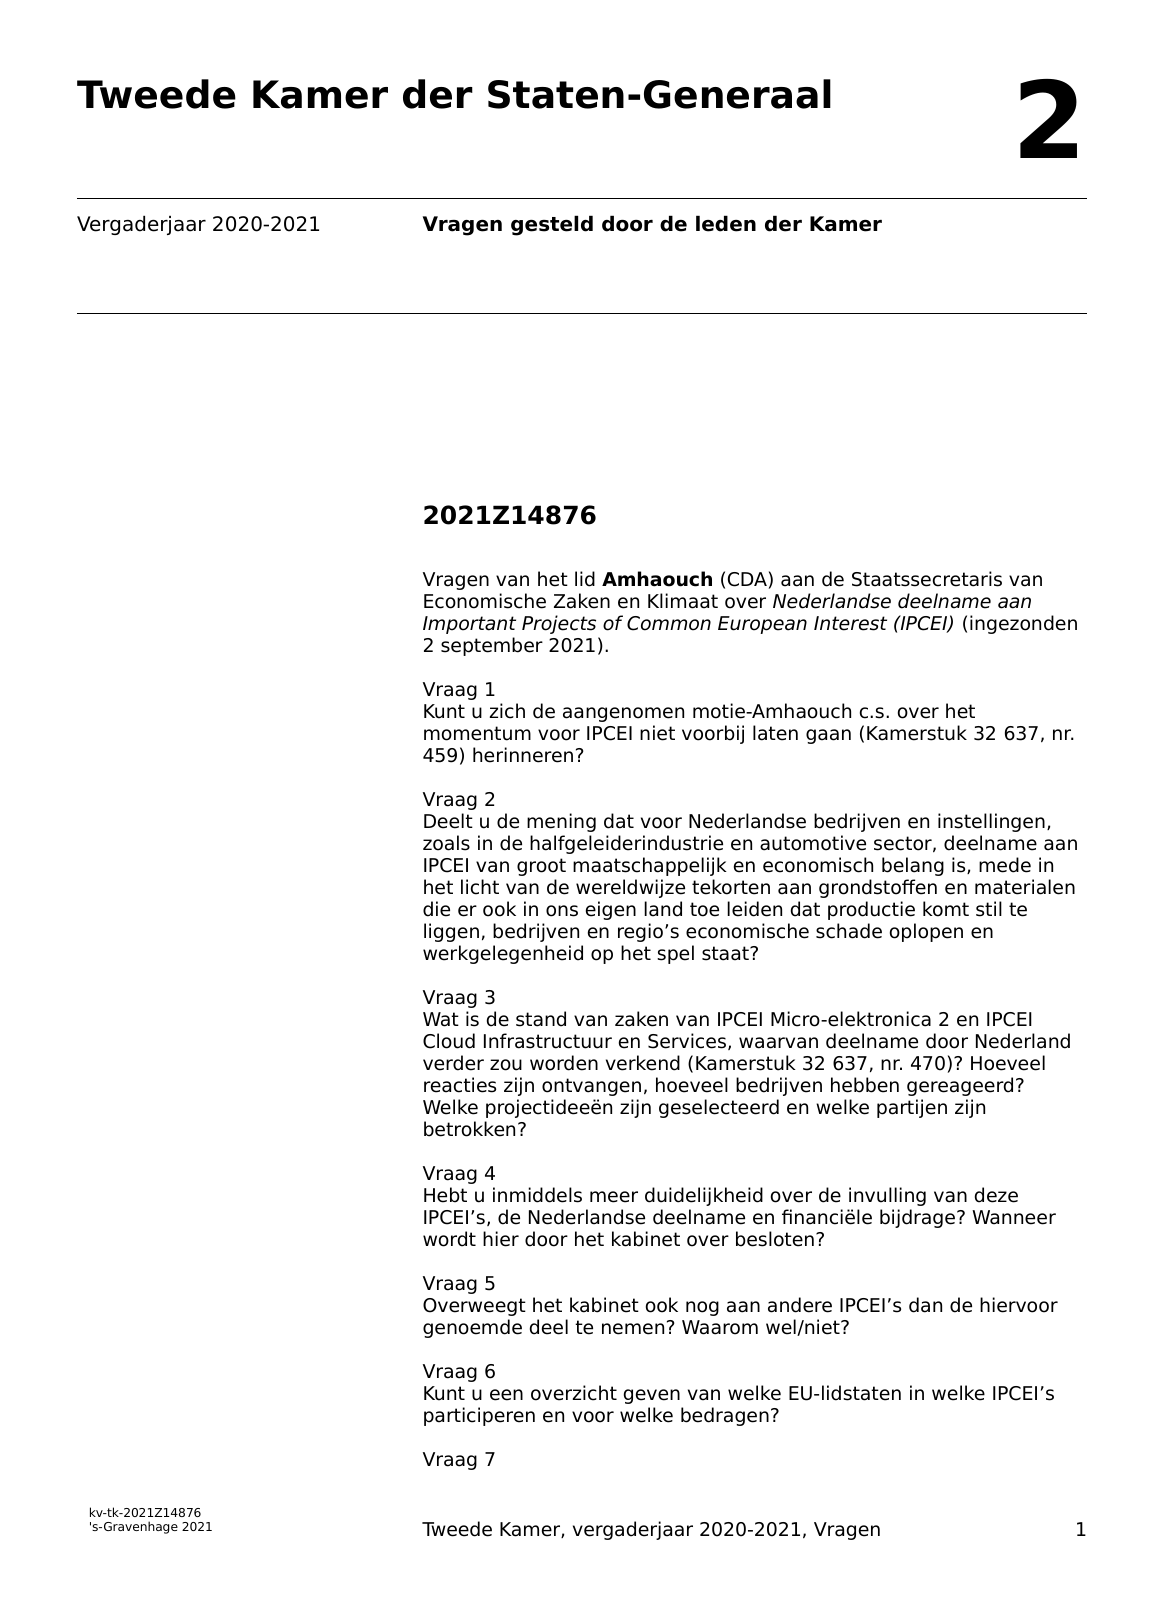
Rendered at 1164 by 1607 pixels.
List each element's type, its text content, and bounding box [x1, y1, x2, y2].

text Overweegt het kabinet ook nog aan andere IPCEI’s dan de hiervoor genoemde deel te nemen? Waarom wel/niet? [422, 1295, 1087, 1339]
table_header 2 [886, 59, 1087, 198]
text Wat is de stand van zaken van IPCEI Micro-elektronica 2 en IPCEI Cloud Infrastructuur en Services, waarvan deelname door Nederland verder zou worden verkend (Kamerstuk 32 637, nr. 470)? Hoeveel reacties zijn ontvangen, hoeveel bedrijven hebben gereageerd? Welke projectideeën zijn geselecteerd en welke partijen zijn betrokken? [422, 1009, 1087, 1141]
text Vraag 4 [422, 1163, 1087, 1185]
text Kunt u een overzicht geven van welke EU-lidstaten in welke IPCEI’s participeren en voor welke bedragen? [422, 1383, 1087, 1427]
text Kunt u zich de aangenomen motie-Amhaouch c.s. over het momentum voor IPCEI niet voorbij laten gaan (Kamerstuk 32 637, nr. 459) herinneren? [422, 701, 1087, 767]
text 2021Z14876 [422, 501, 1087, 531]
text Vraag 5 [422, 1273, 1087, 1295]
text Vraag 1 [422, 679, 1087, 701]
table_cell Vragen gesteld door de leden der Kamer [422, 199, 1087, 313]
text Vragen van het lid Amhaouch (CDA) aan de Staatssecretaris van Economische Zaken en Klimaat over Nederlandse deelname aan Important Projects of Common European Interest (IPCEI) (ingezonden 2 september 2021). [422, 569, 1087, 657]
text kv-tk-2021Z14876 [88, 1506, 323, 1520]
text Hebt u inmiddels meer duidelijkheid over de invulling van deze IPCEI’s, de Nederlandse deelname en financiële bijdrage? Wanneer wordt hier door het kabinet over besloten? [422, 1185, 1087, 1251]
table_header Tweede Kamer der Staten-Generaal [77, 59, 886, 198]
text Vraag 2 [422, 789, 1087, 811]
text Vraag 7 [422, 1449, 1087, 1471]
text Deelt u de mening dat voor Nederlandse bedrijven en instellingen, zoals in de halfgeleiderindustrie en automotive sector, deelname aan IPCEI van groot maatschappelijk en economisch belang is, mede in het licht van de wereldwijze tekorten aan grondstoffen en materialen die er ook in ons eigen land toe leiden dat productie komt stil te liggen, bedrijven en regio’s economische schade oplopen en werkgelegenheid op het spel staat? [422, 811, 1087, 965]
text Vraag 3 [422, 987, 1087, 1009]
table_cell Vergaderjaar 2020-2021 [77, 199, 422, 313]
text Vraag 6 [422, 1361, 1087, 1383]
text 's-Gravenhage 2021 [88, 1520, 323, 1534]
